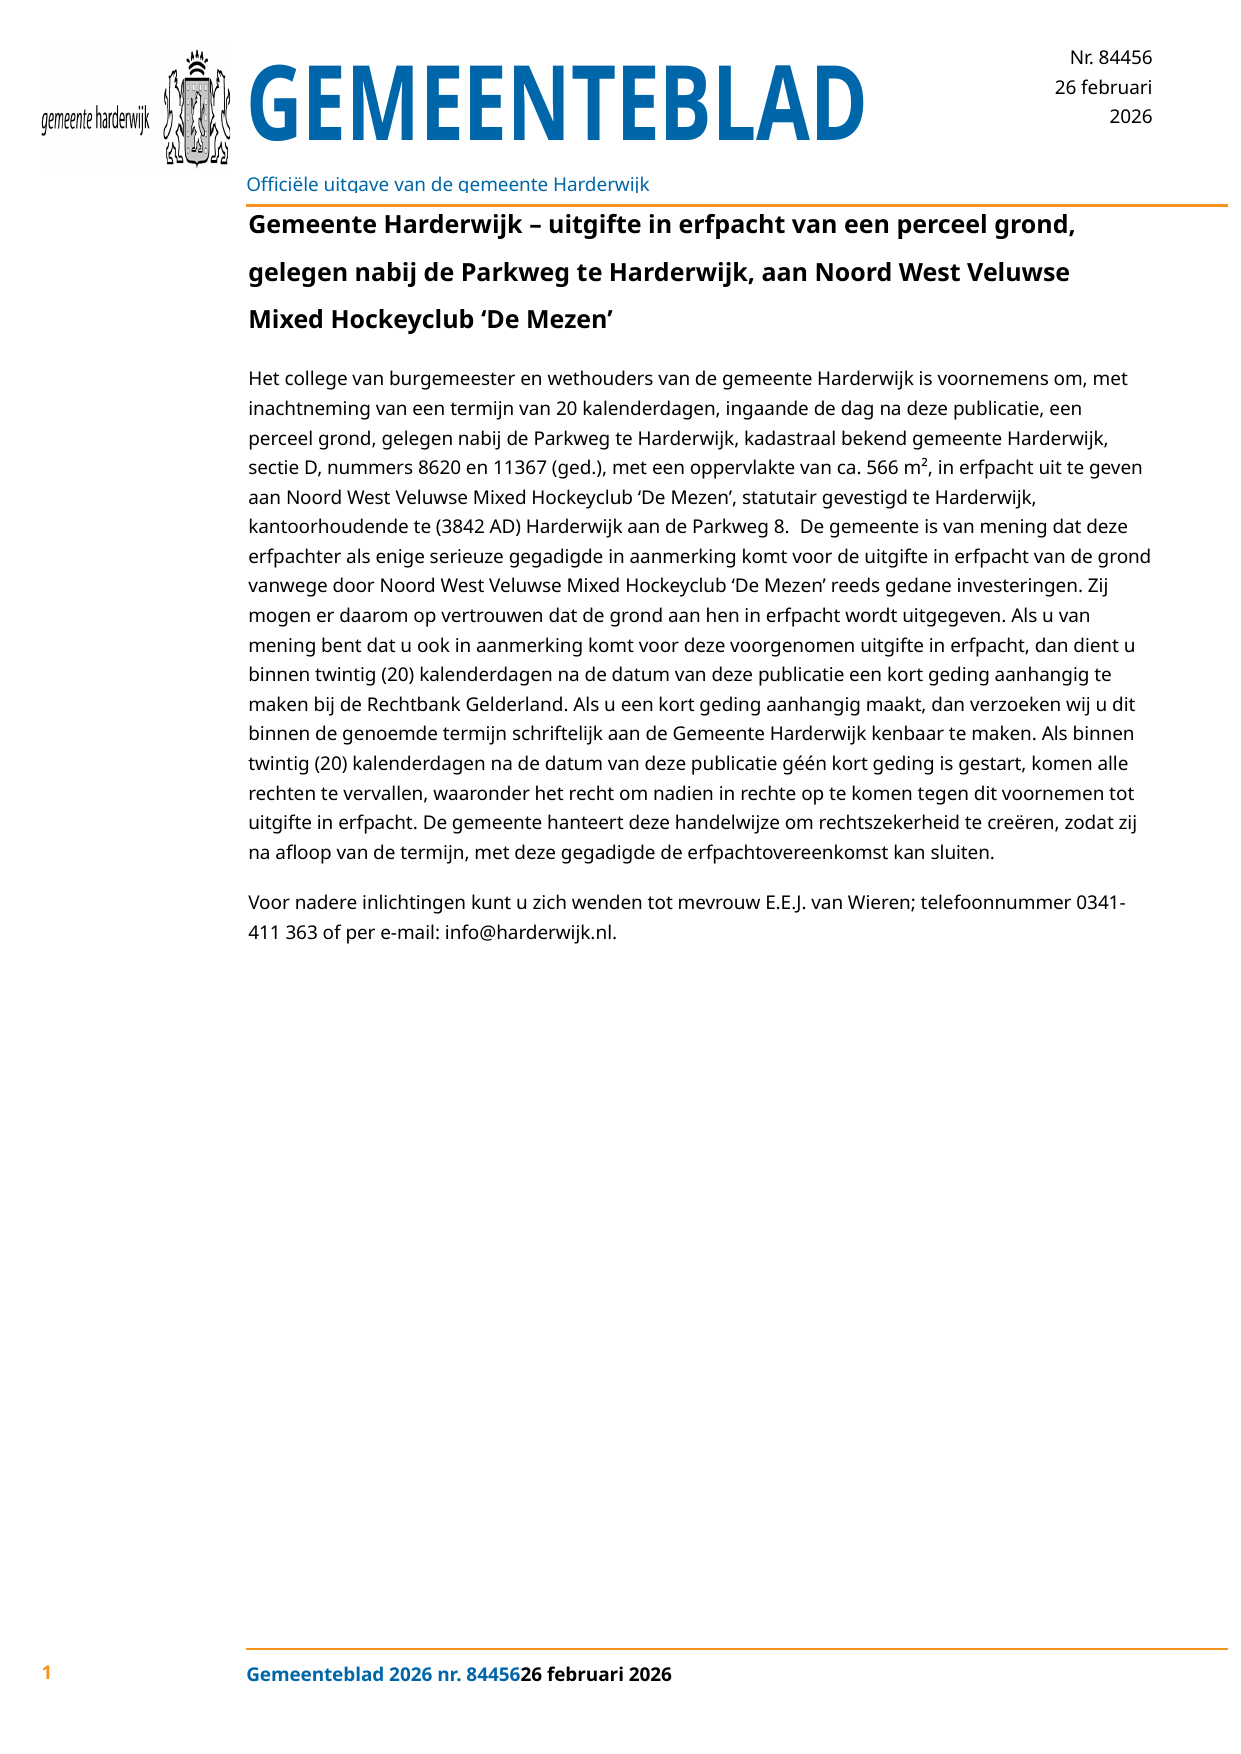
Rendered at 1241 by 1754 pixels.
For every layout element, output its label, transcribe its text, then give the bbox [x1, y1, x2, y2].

text Gemeente Harderwijk – uitgifte in erfpacht van een perceel grond, gelegen nabij de Parkweg te Harderwijk, aan Noord West Veluwse Mixed Hockeyclub ‘De Mezen’ [248, 207, 1152, 336]
text Voor nadere inlichtingen kunt u zich wenden tot mevrouw E.E.J. van Wieren; telefoonnummer 0341-411 363 of per e-mail: info@harderwijk.nl. [248, 889, 1152, 944]
text Het college van burgemeester en wethouders van de gemeente Harderwijk is voornemens om, met inachtneming van een termijn van 20 kalenderdagen, ingaande de dag na deze publicatie, een perceel grond, gelegen nabij de Parkweg te Harderwijk, kadastraal bekend gemeente Harderwijk, sectie D, nummers 8620 en 11367 (ged.), met een oppervlakte van ca. 566 m², in erfpacht uit te geven aan Noord West Veluwse Mixed Hockeyclub ‘De Mezen’, statutair gevestigd te Harderwijk, kantoorhoudende te (3842 AD) Harderwijk aan de Parkweg 8. De gemeente is van mening dat deze erfpachter als enige serieuze gegadigde in aanmerking komt voor de uitgifte in erfpacht van de grond vanwege door Noord West Veluwse Mixed Hockeyclub ‘De Mezen’ reeds gedane investeringen. Zij mogen er daarom op vertrouwen dat de grond aan hen in erfpacht wordt uitgegeven. Als u van mening bent dat u ook in aanmerking komt voor deze voorgenomen uitgifte in erfpacht, dan dient u binnen twintig (20) kalenderdagen na de datum van deze publicatie een kort geding aanhangig te maken bij de Rechtbank Gelderland. Als u een kort geding aanhangig maakt, dan verzoeken wij u dit binnen de genoemde termijn schriftelijk aan de Gemeente Harderwijk kenbaar te maken. Als binnen twintig (20) kalenderdagen na de datum van deze publicatie géén kort geding is gestart, komen alle rechten te vervallen, waaronder het recht om nadien in rechte op te komen tegen dit voornemen tot uitgifte in erfpacht. De gemeente hanteert deze handelwijze om rechtszekerheid te creëren, zodat zij na afloop van de termijn, met deze gegadigde de erfpachtovereenkomst kan sluiten. [248, 366, 1152, 864]
picture [41, 47, 231, 172]
